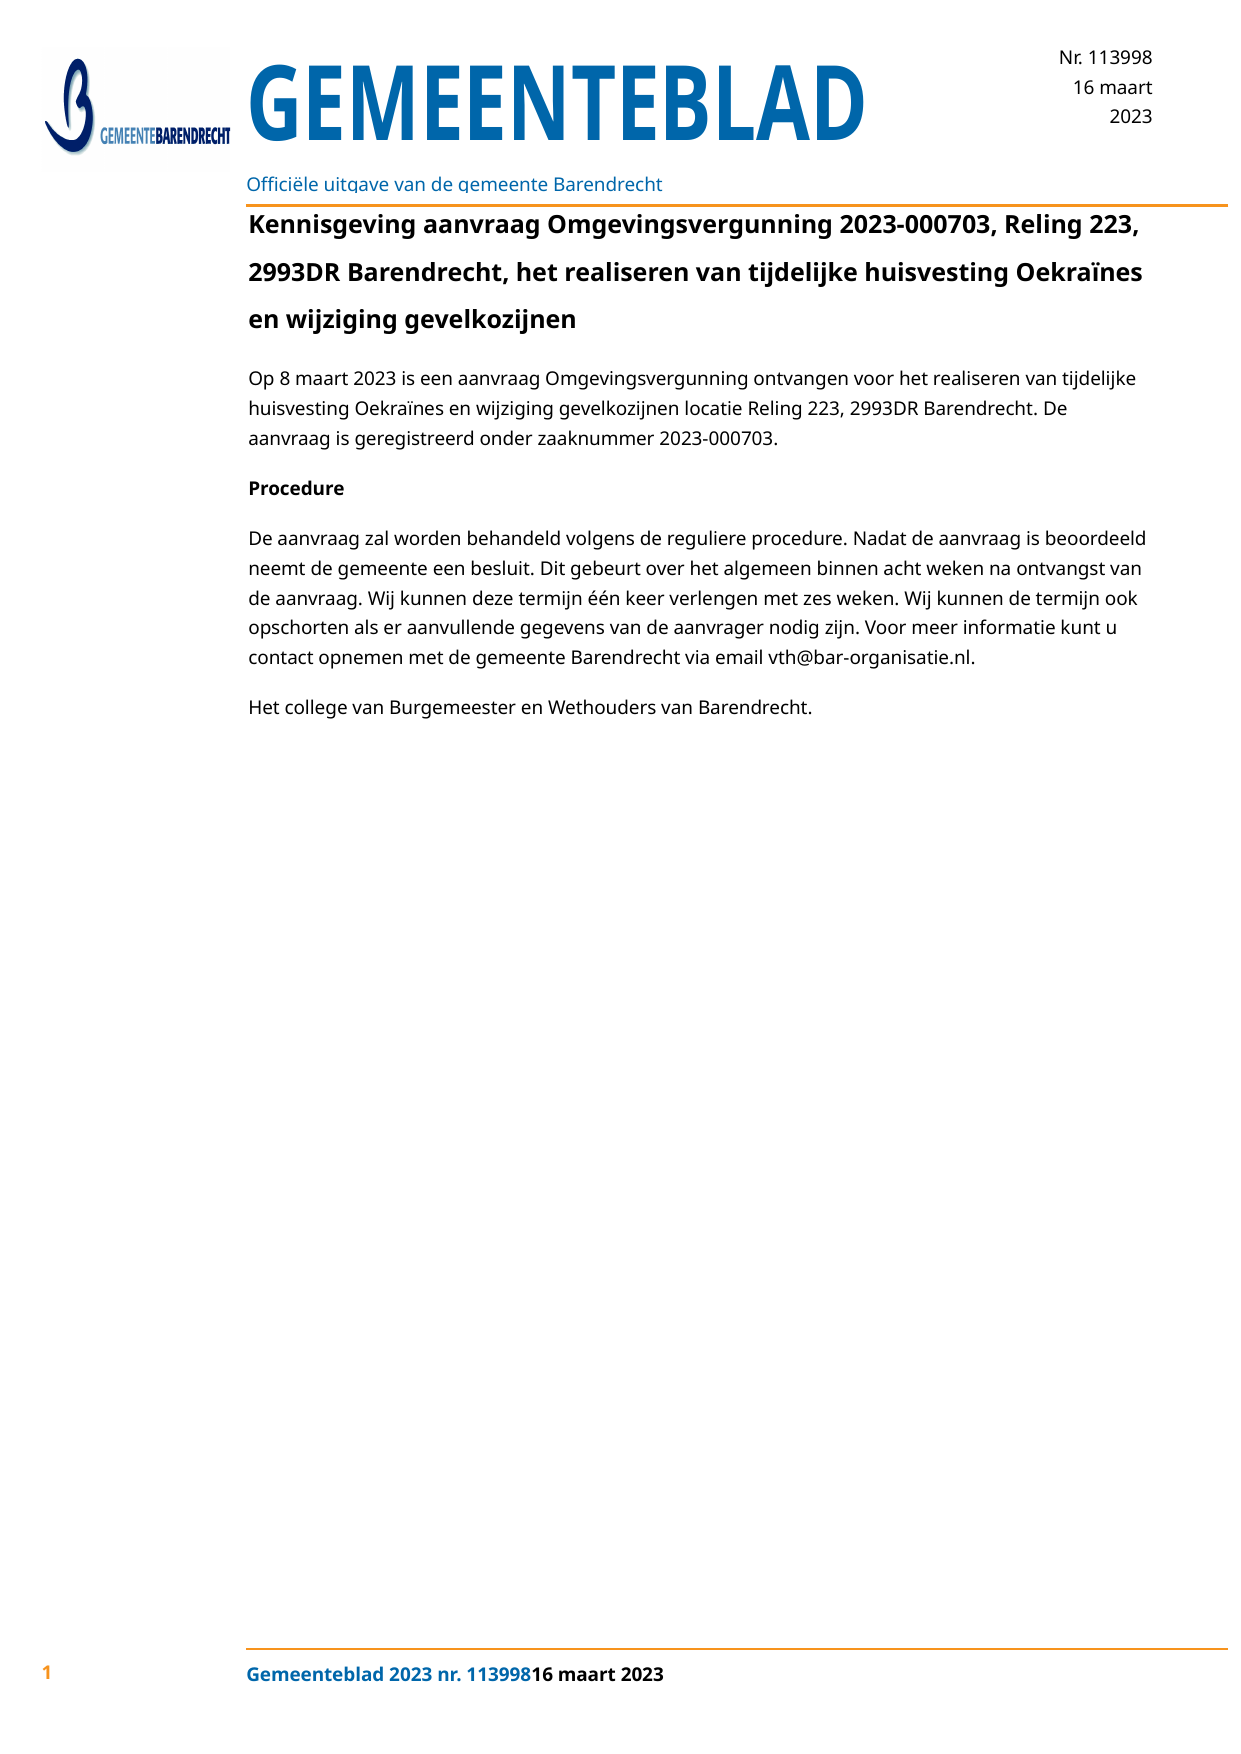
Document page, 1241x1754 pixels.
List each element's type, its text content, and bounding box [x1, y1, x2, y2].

picture [41, 47, 231, 172]
text Het college van Burgemeester en Wethouders van Barendrecht. [248, 694, 1152, 720]
text Procedure [248, 475, 1152, 501]
text De aanvraag zal worden behandeld volgens de reguliere procedure. Nadat de aanvraag is beoordeeld neemt de gemeente een besluit. Dit gebeurt over het algemeen binnen acht weken na ontvangst van de aanvraag. Wij kunnen deze termijn één keer verlengen met zes weken. Wij kunnen de termijn ook opschorten als er aanvullende gegevens van de aanvrager nodig zijn. Voor meer informatie kunt u contact opnemen met de gemeente Barendrecht via email vth@bar-organisatie.nl. [248, 526, 1152, 669]
text Op 8 maart 2023 is een aanvraag Omgevingsvergunning ontvangen voor het realiseren van tijdelijke huisvesting Oekraïnes en wijziging gevelkozijnen locatie Reling 223, 2993DR Barendrecht. De aanvraag is geregistreerd onder zaaknummer 2023-000703. [248, 366, 1152, 450]
text Kennisgeving aanvraag Omgevingsvergunning 2023-000703, Reling 223, 2993DR Barendrecht, het realiseren van tijdelijke huisvesting Oekraïnes en wijziging gevelkozijnen [248, 207, 1152, 336]
